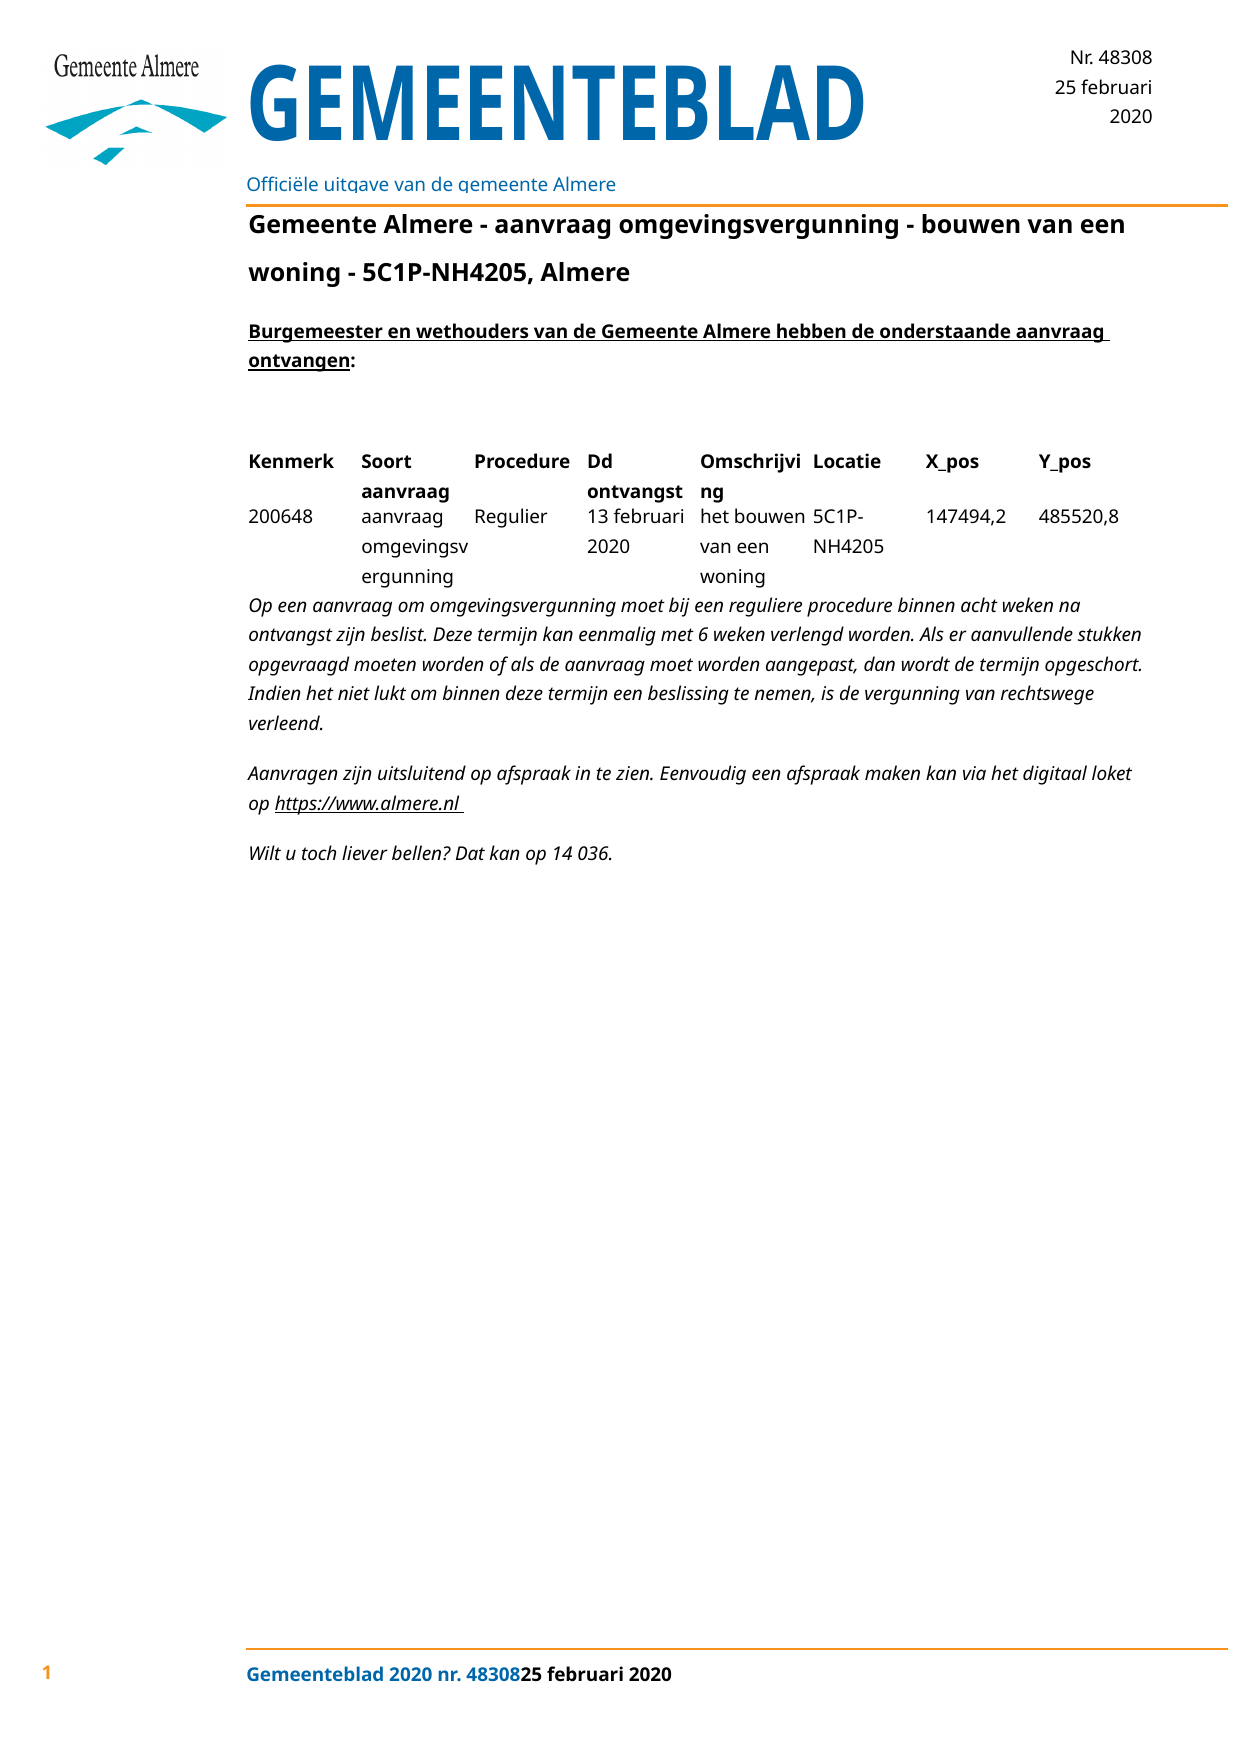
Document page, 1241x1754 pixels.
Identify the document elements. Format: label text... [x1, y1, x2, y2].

text Burgemeester en wethouders van de Gemeente Almere hebben de onderstaande aanvraag ontvangen: [248, 318, 1152, 373]
table_header X_pos [926, 449, 1038, 504]
text Gemeente Almere - aanvraag omgevingsvergunning - bouwen van een woning - 5C1P-NH4205, Almere [248, 207, 1152, 288]
table_header Dd ontvangst [587, 449, 700, 504]
table_cell aanvraag omgevingsvergunning [361, 504, 474, 589]
text Op een aanvraag om omgevingsvergunning moet bij een reguliere procedure binnen acht weken na ontvangst zijn beslist. Deze termijn kan eenmalig met 6 weken verlengd worden. Als er aanvullende stukken opgevraagd moeten worden of als de aanvraag moet worden aangepast, dan wordt de termijn opgeschort. Indien het niet lukt om binnen deze termijn een beslissing te nemen, is de vergunning van rechtswege verleend. [248, 592, 1152, 736]
table_cell 5C1P-NH4205 [813, 504, 926, 589]
text Wilt u toch liever bellen? Dat kan op 14 036. [248, 841, 1152, 866]
table_cell 200648 [248, 504, 361, 589]
table_header Kenmerk [248, 449, 361, 504]
table_header Y_pos [1039, 449, 1152, 504]
table_cell 147494,2 [926, 504, 1038, 589]
table_cell 13 februari 2020 [587, 504, 700, 589]
table_header Procedure [474, 449, 587, 504]
table_cell Regulier [474, 504, 587, 589]
table_header Soort aanvraag [361, 449, 474, 504]
table_header Locatie [813, 449, 926, 504]
text Aanvragen zijn uitsluitend op afspraak in te zien. Eenvoudig een afspraak maken kan via het digitaal loket op https://www.almere.nl [248, 761, 1152, 816]
table_cell 485520,8 [1039, 504, 1152, 589]
picture [41, 47, 231, 172]
table_header Omschrijving [700, 449, 813, 504]
table_cell het bouwen van een woning [700, 504, 813, 589]
